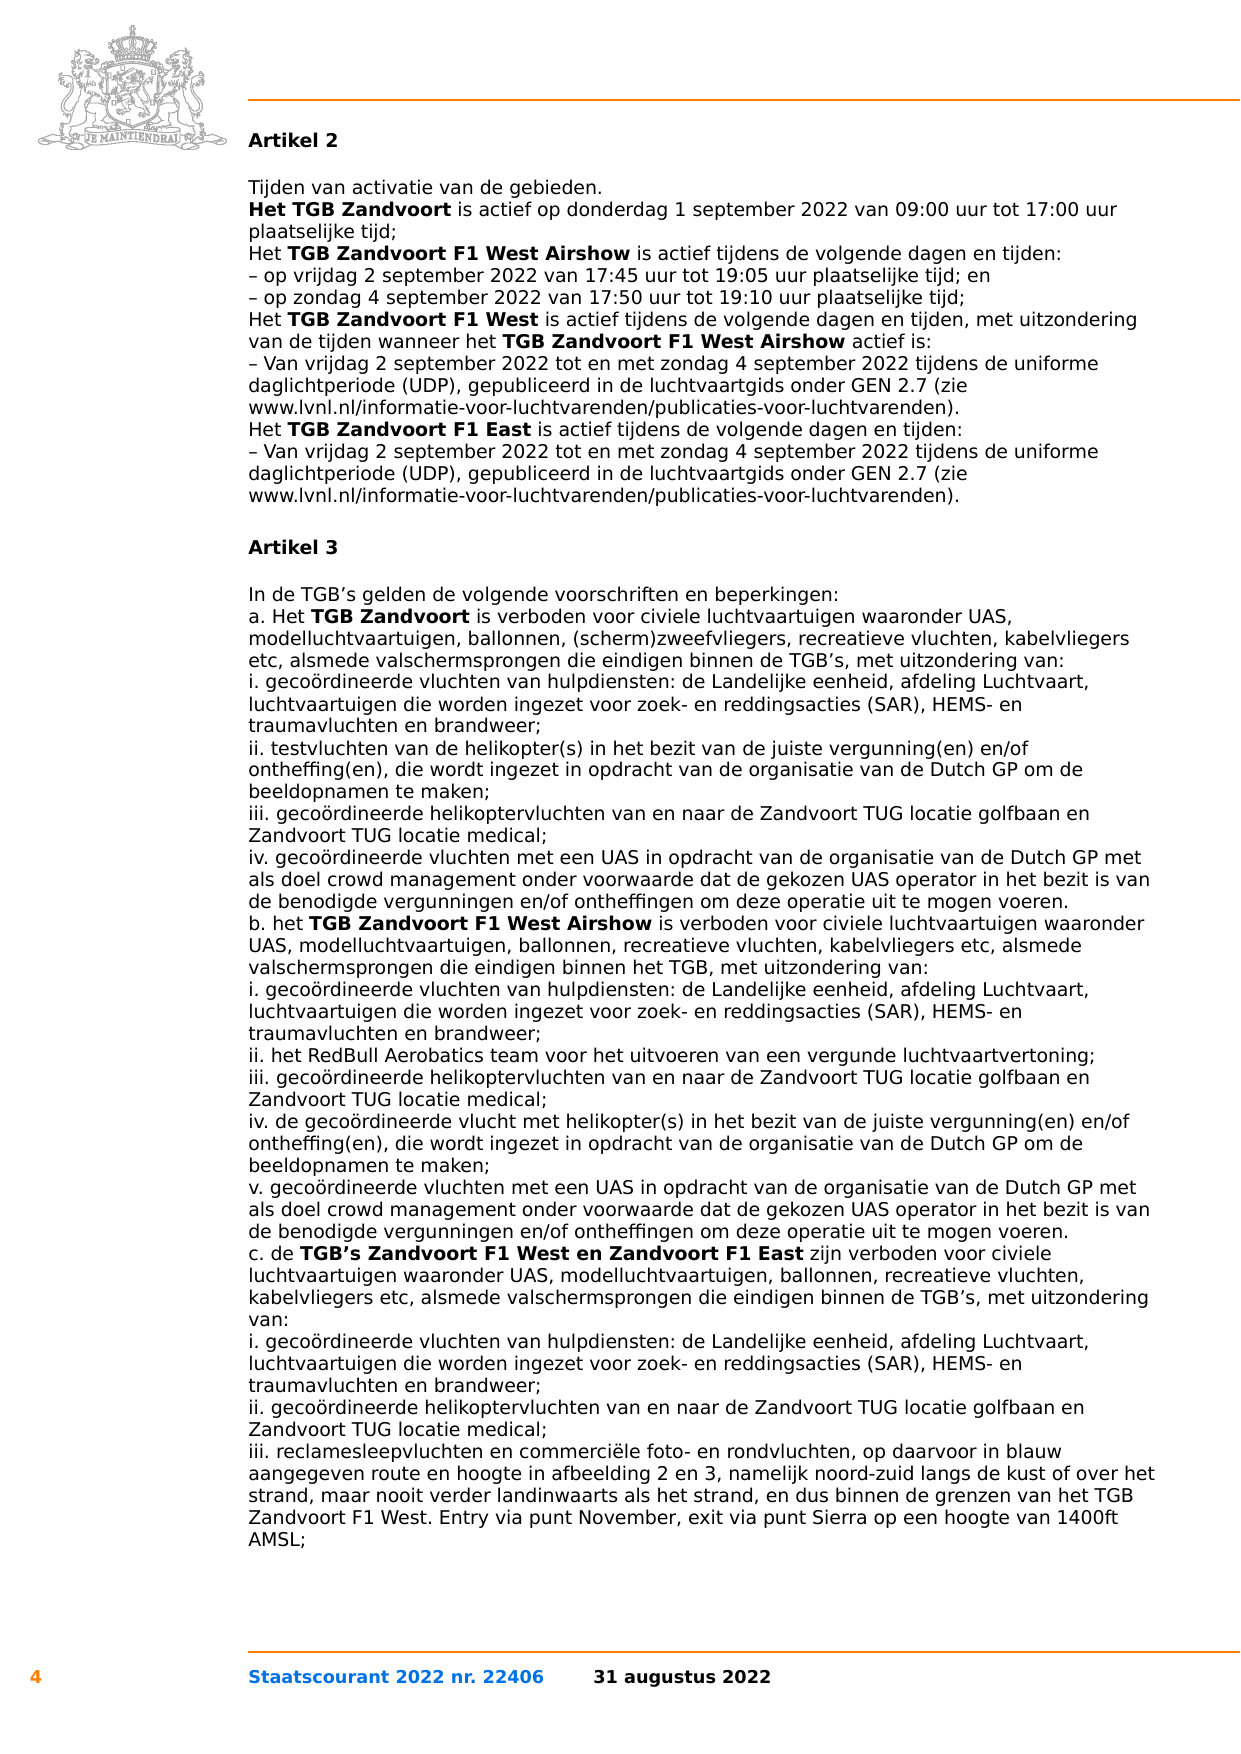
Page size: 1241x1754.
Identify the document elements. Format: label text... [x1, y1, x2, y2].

text iii. reclamesleepvluchten en commerciële foto- en rondvluchten, op daarvoor in blauw aangegeven route en hoogte in afbeelding 2 en 3, namelijk noord-zuid langs de kust of over het strand, maar nooit verder landinwaarts als het strand, en dus binnen de grenzen van het TGB Zandvoort F1 West. Entry via punt November, exit via punt Sierra op een hoogte van 1400ft AMSL; [248, 1441, 1163, 1551]
text ii. gecoördineerde helikoptervluchten van en naar de Zandvoort TUG locatie golfbaan en Zandvoort TUG locatie medical; [248, 1397, 1163, 1441]
subtitle Artikel 3 [248, 537, 1163, 558]
text Het TGB Zandvoort F1 West Airshow is actief tijdens de volgende dagen en tijden: [248, 243, 1163, 265]
text ii. het RedBull Aerobatics team voor het uitvoeren van een vergunde luchtvaartvertoning; [248, 1045, 1163, 1067]
text In de TGB’s gelden de volgende voorschriften en beperkingen: [248, 583, 1163, 606]
text – Van vrijdag 2 september 2022 tot en met zondag 4 september 2022 tijdens de uniforme daglichtperiode (UDP), gepubliceerd in de luchtvaartgids onder GEN 2.7 (zie www.lvnl.nl/informatie-voor-luchtvarenden/publicaties-voor-luchtvarenden). [248, 441, 1163, 507]
text Het TGB Zandvoort F1 West is actief tijdens de volgende dagen en tijden, met uitzondering van de tijden wanneer het TGB Zandvoort F1 West Airshow actief is: [248, 309, 1163, 353]
text v. gecoördineerde vluchten met een UAS in opdracht van de organisatie van de Dutch GP met als doel crowd management onder voorwaarde dat de gekozen UAS operator in het bezit is van de benodigde vergunningen en/of ontheffingen om deze operatie uit te mogen voeren. [248, 1177, 1163, 1243]
text i. gecoördineerde vluchten van hulpdiensten: de Landelijke eenheid, afdeling Luchtvaart, luchtvaartuigen die worden ingezet voor zoek- en reddingsacties (SAR), HEMS- en traumavluchten en brandweer; [248, 979, 1163, 1045]
text – op vrijdag 2 september 2022 van 17:45 uur tot 19:05 uur plaatselijke tijd; en [248, 265, 1163, 287]
text b. het TGB Zandvoort F1 West Airshow is verboden voor civiele luchtvaartuigen waaronder UAS, modelluchtvaartuigen, ballonnen, recreatieve vluchten, kabelvliegers etc, alsmede valschermsprongen die eindigen binnen het TGB, met uitzondering van: [248, 913, 1163, 979]
text i. gecoördineerde vluchten van hulpdiensten: de Landelijke eenheid, afdeling Luchtvaart, luchtvaartuigen die worden ingezet voor zoek- en reddingsacties (SAR), HEMS- en traumavluchten en brandweer; [248, 671, 1163, 737]
text c. de TGB’s Zandvoort F1 West en Zandvoort F1 East zijn verboden voor civiele luchtvaartuigen waaronder UAS, modelluchtvaartuigen, ballonnen, recreatieve vluchten, kabelvliegers etc, alsmede valschermsprongen die eindigen binnen de TGB’s, met uitzondering van: [248, 1243, 1163, 1331]
subtitle Artikel 2 [248, 130, 1163, 152]
text Het TGB Zandvoort is actief op donderdag 1 september 2022 van 09:00 uur tot 17:00 uur plaatselijke tijd; [248, 199, 1163, 243]
text – op zondag 4 september 2022 van 17:50 uur tot 19:10 uur plaatselijke tijd; [248, 287, 1163, 309]
text iv. de gecoördineerde vlucht met helikopter(s) in het bezit van de juiste vergunning(en) en/of ontheffing(en), die wordt ingezet in opdracht van de organisatie van de Dutch GP om de beeldopnamen te maken; [248, 1111, 1163, 1177]
text iii. gecoördineerde helikoptervluchten van en naar de Zandvoort TUG locatie golfbaan en Zandvoort TUG locatie medical; [248, 803, 1163, 847]
text Tijden van activatie van de gebieden. [248, 177, 1163, 199]
picture [38, 25, 227, 150]
text – Van vrijdag 2 september 2022 tot en met zondag 4 september 2022 tijdens de uniforme daglichtperiode (UDP), gepubliceerd in de luchtvaartgids onder GEN 2.7 (zie www.lvnl.nl/informatie-voor-luchtvarenden/publicaties-voor-luchtvarenden). [248, 353, 1163, 419]
text iv. gecoördineerde vluchten met een UAS in opdracht van de organisatie van de Dutch GP met als doel crowd management onder voorwaarde dat de gekozen UAS operator in het bezit is van de benodigde vergunningen en/of ontheffingen om deze operatie uit te mogen voeren. [248, 847, 1163, 913]
text i. gecoördineerde vluchten van hulpdiensten: de Landelijke eenheid, afdeling Luchtvaart, luchtvaartuigen die worden ingezet voor zoek- en reddingsacties (SAR), HEMS- en traumavluchten en brandweer; [248, 1331, 1163, 1397]
text Het TGB Zandvoort F1 East is actief tijdens de volgende dagen en tijden: [248, 419, 1163, 441]
text ii. testvluchten van de helikopter(s) in het bezit van de juiste vergunning(en) en/of ontheffing(en), die wordt ingezet in opdracht van de organisatie van de Dutch GP om de beeldopnamen te maken; [248, 737, 1163, 803]
text a. Het TGB Zandvoort is verboden voor civiele luchtvaartuigen waaronder UAS, modelluchtvaartuigen, ballonnen, (scherm)zweefvliegers, recreatieve vluchten, kabelvliegers etc, alsmede valschermsprongen die eindigen binnen de TGB’s, met uitzondering van: [248, 606, 1163, 671]
text iii. gecoördineerde helikoptervluchten van en naar de Zandvoort TUG locatie golfbaan en Zandvoort TUG locatie medical; [248, 1067, 1163, 1111]
